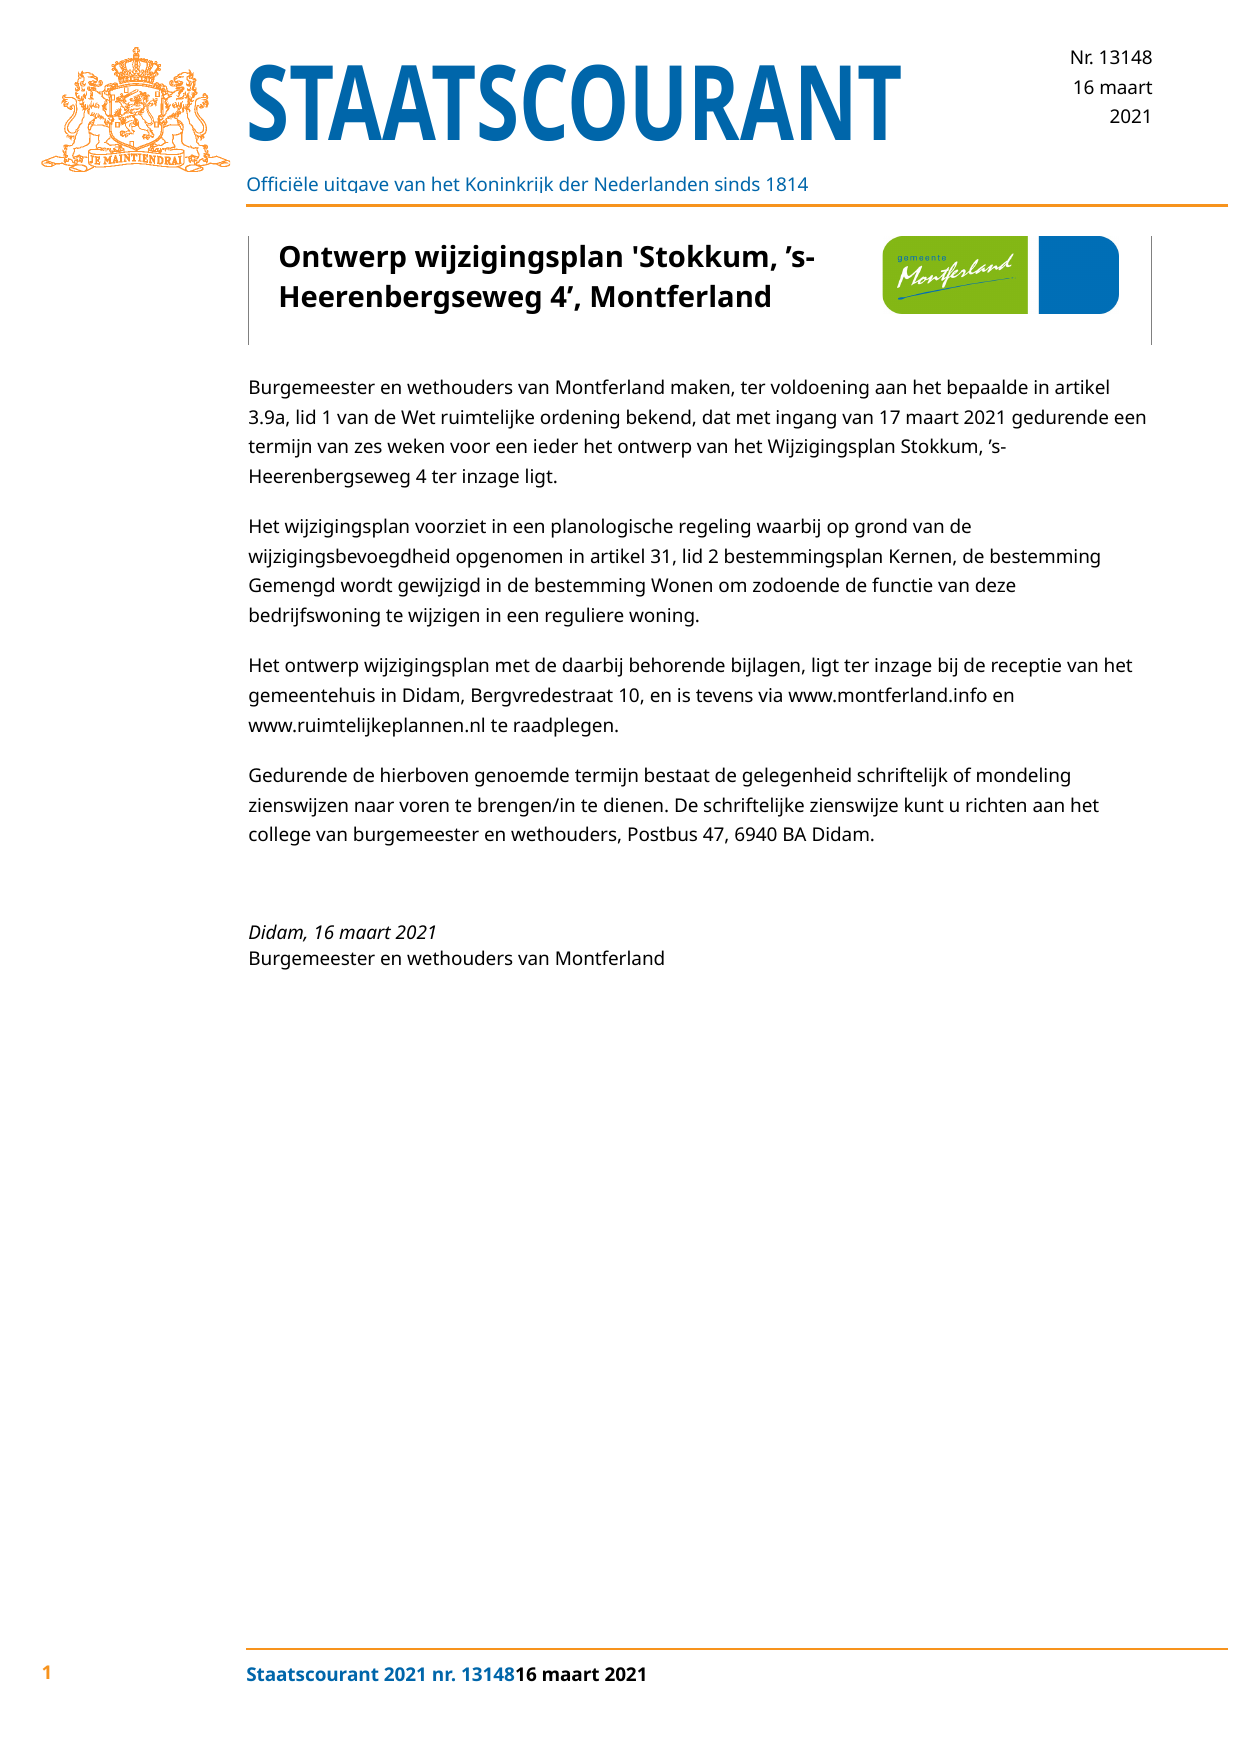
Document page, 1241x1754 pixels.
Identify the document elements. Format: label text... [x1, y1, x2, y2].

picture [41, 47, 231, 172]
text Gedurende de hierboven genoemde termijn bestaat de gelegenheid schriftelijk of mondeling zienswijzen naar voren te brengen/in te dienen. De schriftelijke zienswijze kunt u richten aan het college van burgemeester en wethouders, Postbus 47, 6940 BA Didam. [248, 762, 1152, 847]
text Het ontwerp wijzigingsplan met de daarbij behorende bijlagen, ligt ter inzage bij de receptie van het gemeentehuis in Didam, Bergvredestraat 10, en is tevens via www.montferland.info en www.ruimtelijkeplannen.nl te raadplegen. [248, 653, 1152, 737]
text Burgemeester en wethouders van Montferland maken, ter voldoening aan het bepaalde in artikel 3.9a, lid 1 van de Wet ruimtelijke ordening bekend, dat met ingang van 17 maart 2021 gedurende een termijn van zes weken voor een ieder het ontwerp van het Wijzigingsplan Stokkum, ’s-Heerenbergseweg 4 ter inzage ligt. [248, 374, 1152, 489]
text Burgemeester en wethouders van Montferland [248, 945, 1152, 971]
table_header Ontwerp wijzigingsplan 'Stokkum, ’s-Heerenbergseweg 4’, Montferland [249, 236, 850, 345]
table_header [850, 236, 1151, 345]
text Didam, 16 maart 2021 [248, 919, 1152, 945]
picture [882, 236, 1119, 314]
text Het wijzigingsplan voorziet in een planologische regeling waarbij op grond van de wijzigingsbevoegdheid opgenomen in artikel 31, lid 2 bestemmingsplan Kernen, de bestemming Gemengd wordt gewijzigd in de bestemming Wonen om zodoende de functie van deze bedrijfswoning te wijzigen in een reguliere woning. [248, 513, 1152, 628]
